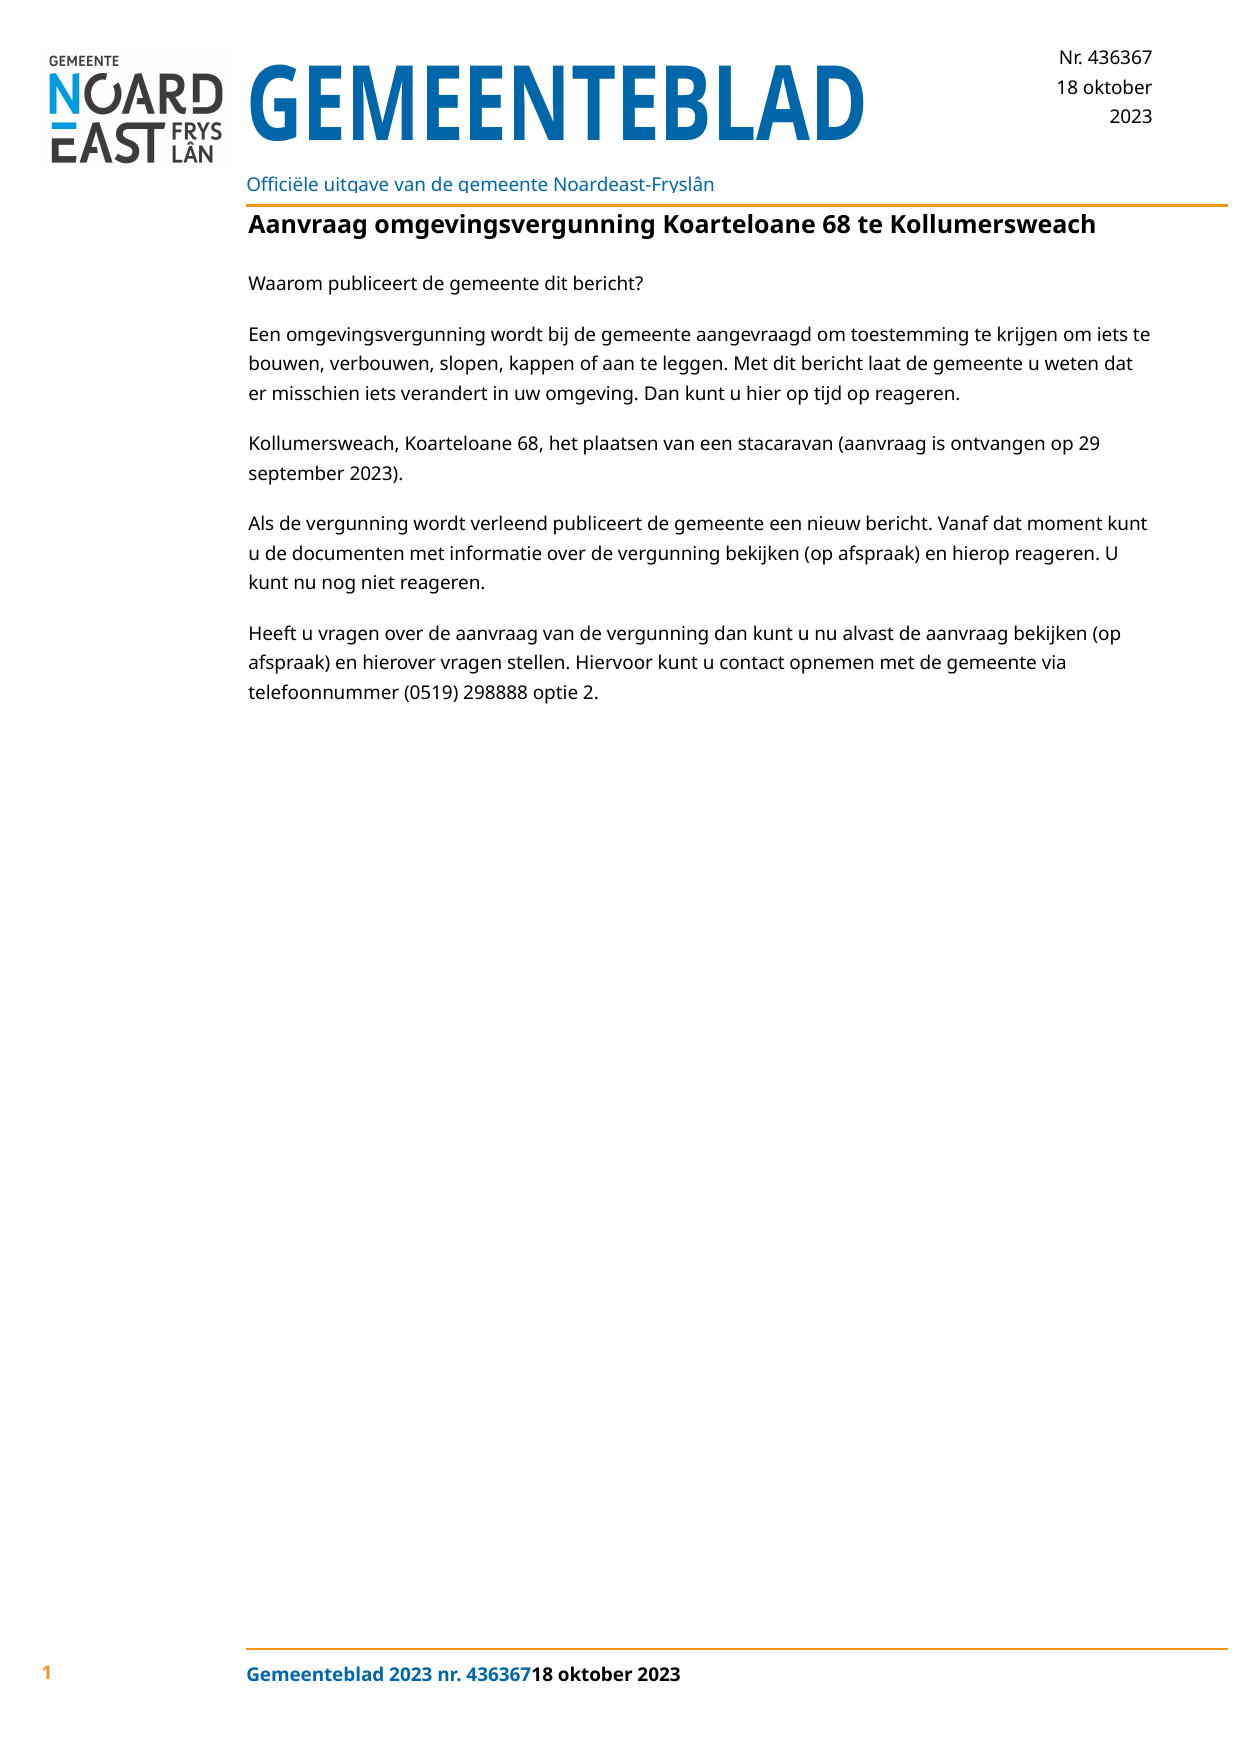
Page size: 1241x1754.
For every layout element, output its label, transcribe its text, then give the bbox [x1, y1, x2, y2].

text Waarom publiceert de gemeente dit bericht? [248, 270, 1152, 296]
text Als de vergunning wordt verleend publiceert de gemeente een nieuw bericht. Vanaf dat moment kunt u de documenten met informatie over de vergunning bekijken (op afspraak) en hierop reageren. U kunt nu nog niet reageren. [248, 510, 1152, 595]
text Kollumersweach, Koarteloane 68, het plaatsen van een stacaravan (aanvraag is ontvangen op 29 september 2023). [248, 430, 1152, 486]
text Aanvraag omgevingsvergunning Koarteloane 68 te Kollumersweach [248, 207, 1152, 241]
picture [41, 47, 231, 172]
text Een omgevingsvergunning wordt bij de gemeente aangevraagd om toestemming te krijgen om iets te bouwen, verbouwen, slopen, kappen of aan te leggen. Met dit bericht laat de gemeente u weten dat er misschien iets verandert in uw omgeving. Dan kunt u hier op tijd op reageren. [248, 321, 1152, 406]
text Heeft u vragen over de aanvraag van de vergunning dan kunt u nu alvast de aanvraag bekijken (op afspraak) en hierover vragen stellen. Hiervoor kunt u contact opnemen met de gemeente via telefoonnummer (0519) 298888 optie 2. [248, 620, 1152, 705]
